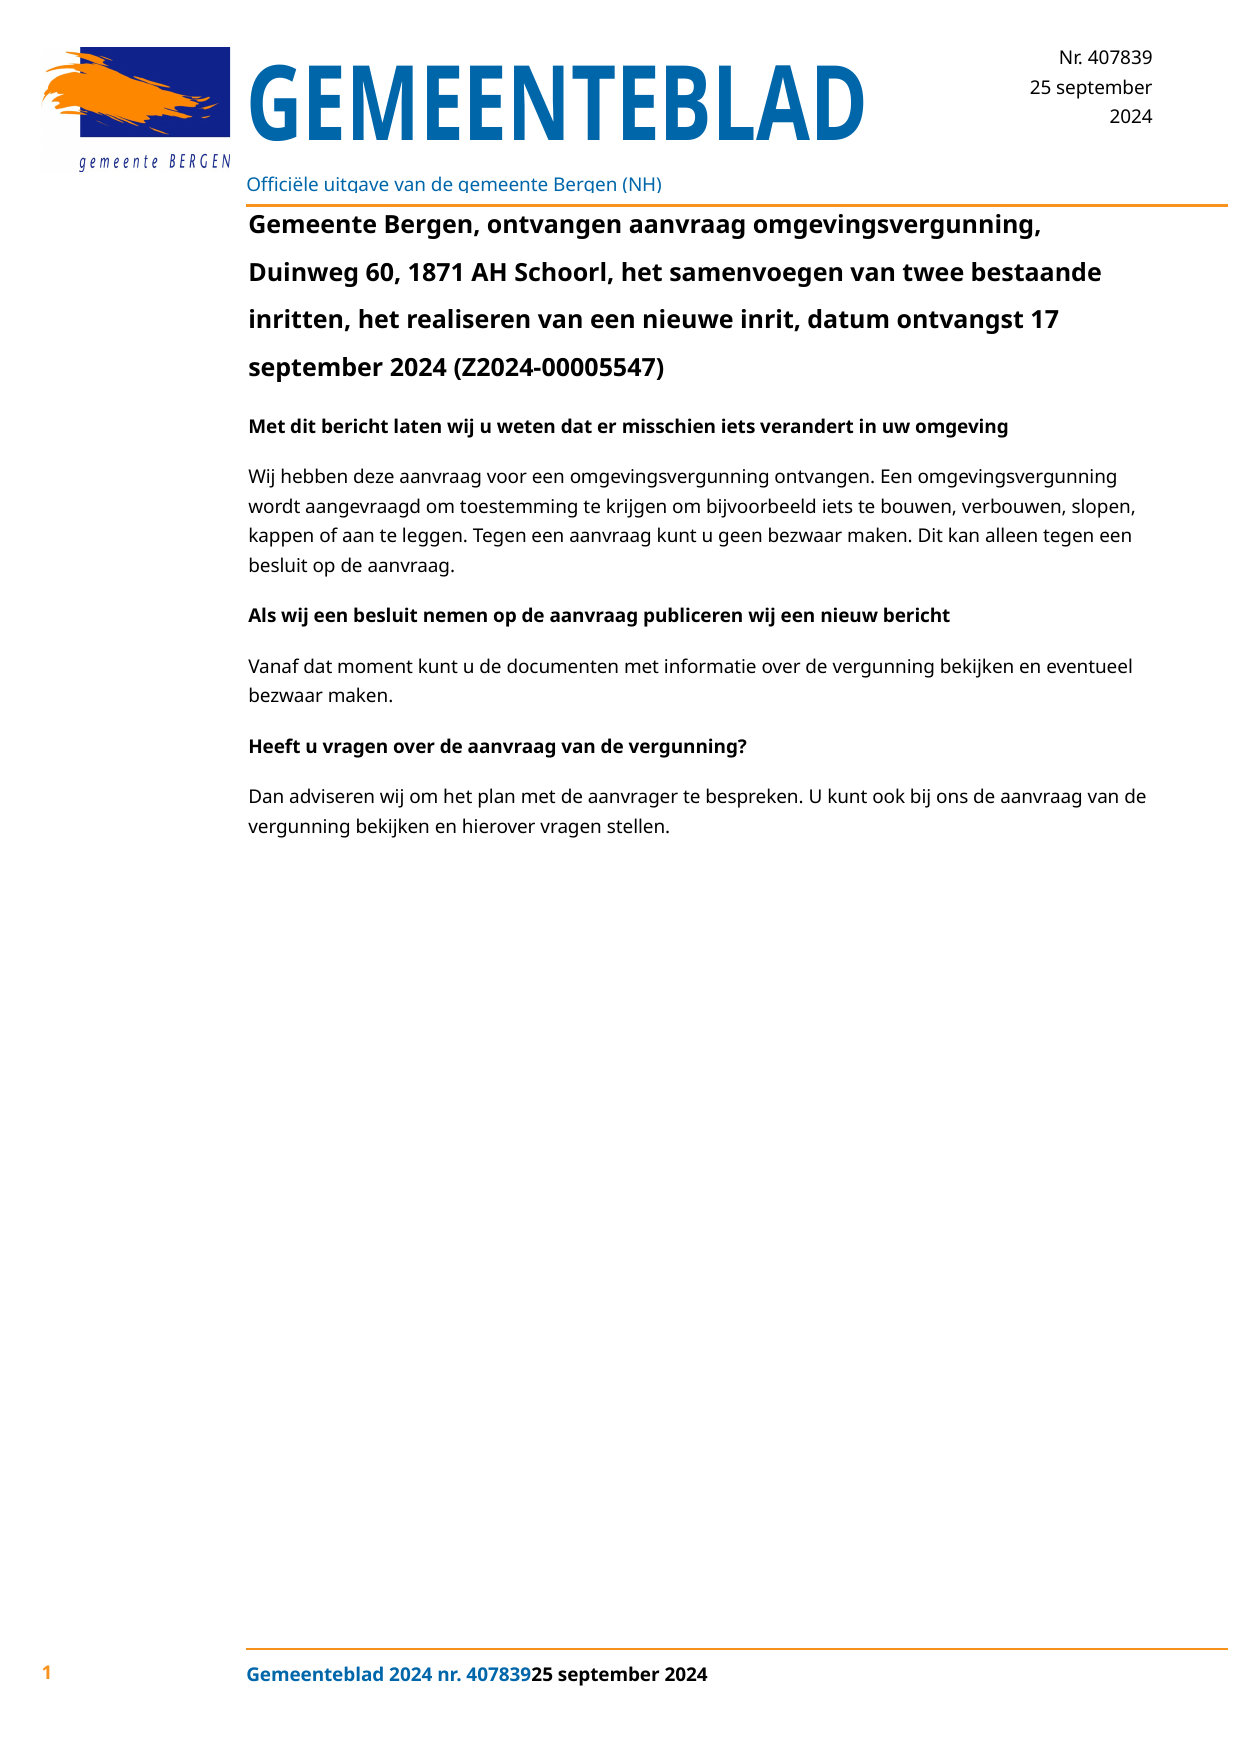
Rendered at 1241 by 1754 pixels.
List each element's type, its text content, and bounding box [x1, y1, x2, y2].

text Dan adviseren wij om het plan met de aanvrager te bespreken. U kunt ook bij ons de aanvraag van de vergunning bekijken en hierover vragen stellen. [248, 783, 1152, 839]
text Vanaf dat moment kunt u de documenten met informatie over de vergunning bekijken en eventueel bezwaar maken. [248, 653, 1152, 708]
text Als wij een besluit nemen op de aanvraag publiceren wij een nieuw bericht [248, 603, 1152, 628]
text Heeft u vragen over de aanvraag van de vergunning? [248, 733, 1152, 759]
text Gemeente Bergen, ontvangen aanvraag omgevingsvergunning, Duinweg 60, 1871 AH Schoorl, het samenvoegen van twee bestaande inritten, het realiseren van een nieuwe inrit, datum ontvangst 17 september 2024 (Z2024-00005547) [248, 207, 1152, 384]
picture [41, 47, 231, 172]
text Met dit bericht laten wij u weten dat er misschien iets verandert in uw omgeving [248, 413, 1152, 439]
text Wij hebben deze aanvraag voor een omgevingsvergunning ontvangen. Een omgevingsvergunning wordt aangevraagd om toestemming te krijgen om bijvoorbeeld iets te bouwen, verbouwen, slopen, kappen of aan te leggen. Tegen een aanvraag kunt u geen bezwaar maken. Dit kan alleen tegen een besluit op de aanvraag. [248, 463, 1152, 578]
